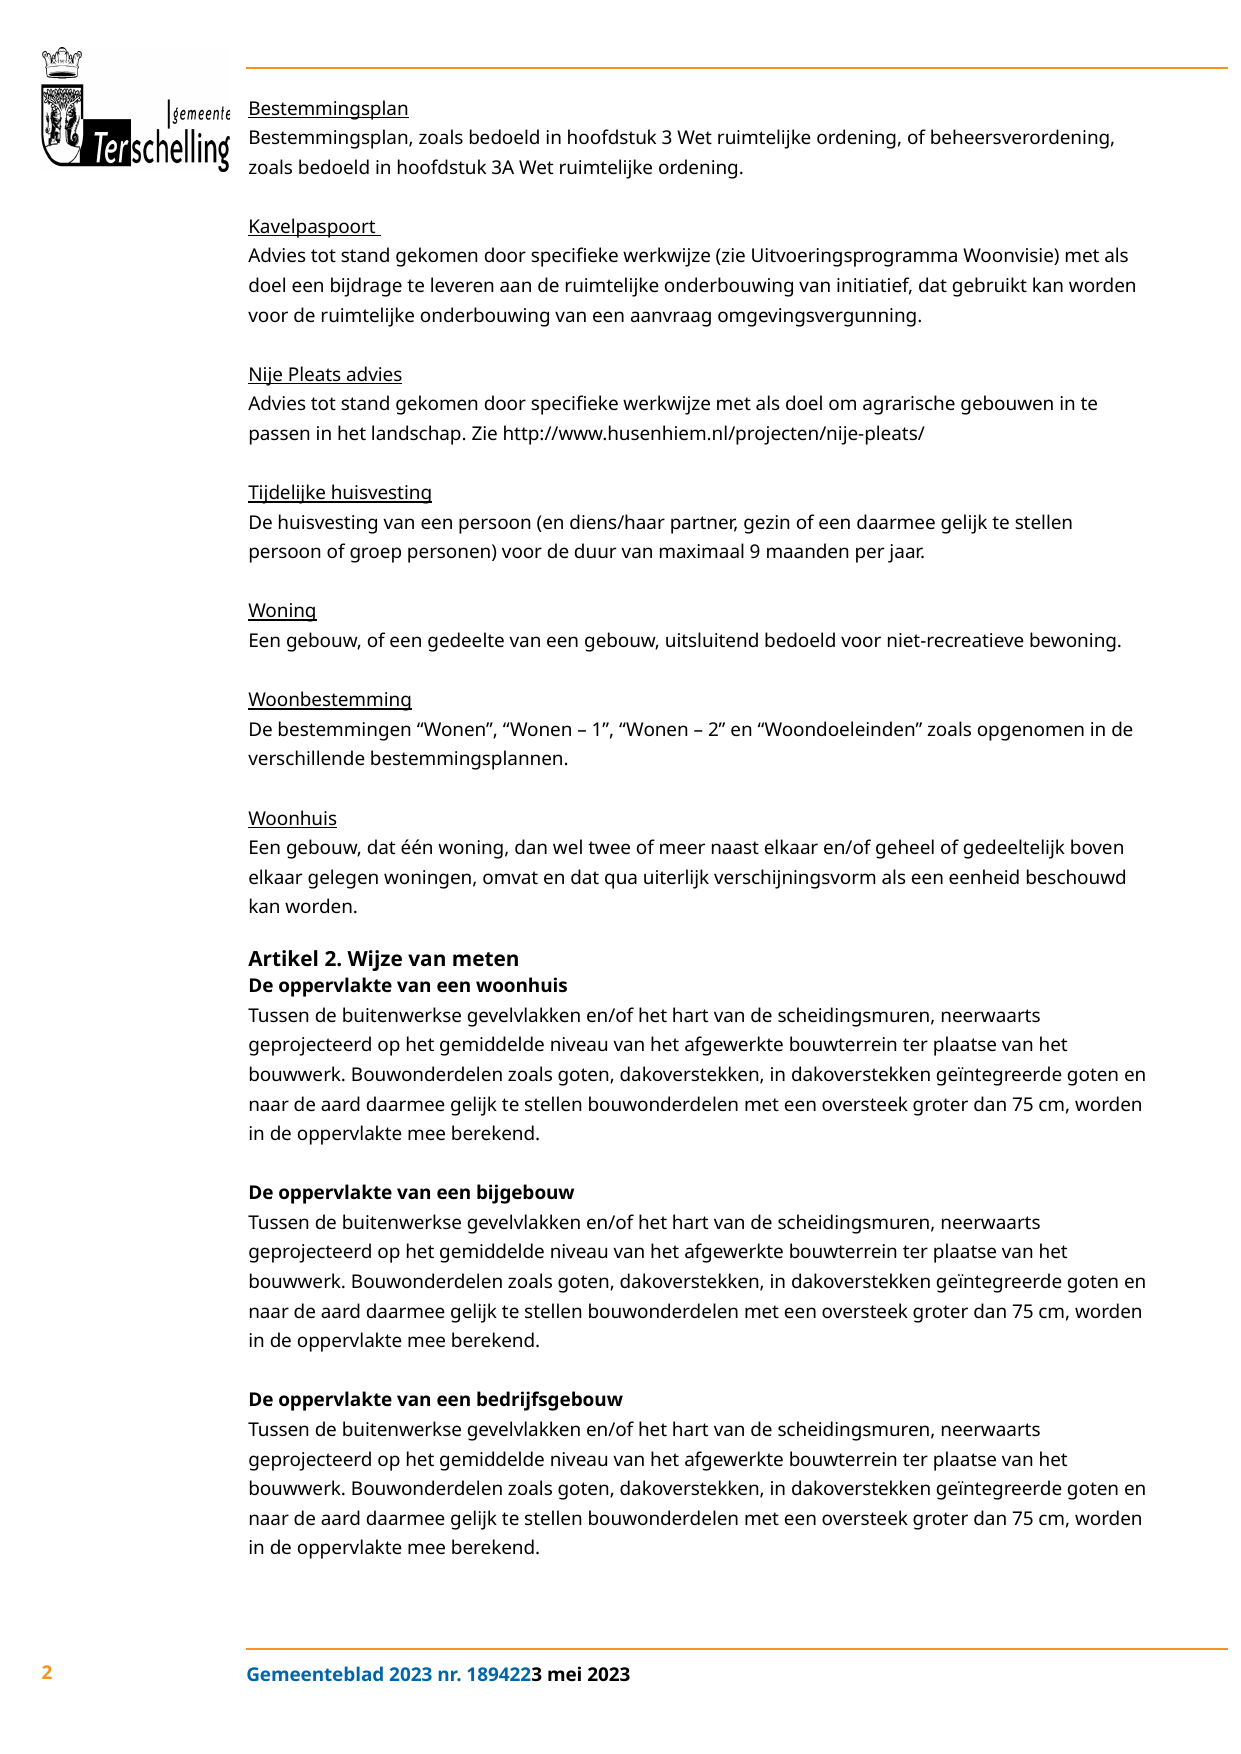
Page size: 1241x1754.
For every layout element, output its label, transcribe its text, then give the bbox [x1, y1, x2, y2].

text Woonbestemming [248, 686, 1152, 712]
text Een gebouw, dat één woning, dan wel twee of meer naast elkaar en/of geheel of gedeeltelijk boven elkaar gelegen woningen, omvat en dat qua uiterlijk verschijningsvorm als een eenheid beschouwd kan worden. [248, 834, 1152, 919]
text Tussen de buitenwerkse gevelvlakken en/of het hart van de scheidingsmuren, neerwaarts geprojecteerd op het gemiddelde niveau van het afgewerkte bouwterrein ter plaatse van het bouwwerk. Bouwonderdelen zoals goten, dakoverstekken, in dakoverstekken geïntegreerde goten en naar de aard daarmee gelijk te stellen bouwonderdelen met een oversteek groter dan 75 cm, worden in de oppervlakte mee berekend. [248, 1416, 1152, 1560]
text Woonhuis [248, 805, 1152, 831]
text Woning [248, 598, 1152, 623]
text Advies tot stand gekomen door specifieke werkwijze (zie Uitvoeringsprogramma Woonvisie) met als doel een bijdrage te leveren aan de ruimtelijke onderbouwing van initiatief, dat gebruikt kan worden voor de ruimtelijke onderbouwing van een aanvraag omgevingsvergunning. [248, 243, 1152, 328]
text De bestemmingen “Wonen”, “Wonen – 1”, “Wonen – 2” en “Woondoeleinden” zoals opgenomen in de verschillende bestemmingsplannen. [248, 716, 1152, 771]
text Tussen de buitenwerkse gevelvlakken en/of het hart van de scheidingsmuren, neerwaarts geprojecteerd op het gemiddelde niveau van het afgewerkte bouwterrein ter plaatse van het bouwwerk. Bouwonderdelen zoals goten, dakoverstekken, in dakoverstekken geïntegreerde goten en naar de aard daarmee gelijk te stellen bouwonderdelen met een oversteek groter dan 75 cm, worden in de oppervlakte mee berekend. [248, 1002, 1152, 1146]
text De oppervlakte van een woonhuis [248, 972, 1152, 998]
text Een gebouw, of een gedeelte van een gebouw, uitsluitend bedoeld voor niet-recreatieve bewoning. [248, 627, 1152, 653]
text De oppervlakte van een bedrijfsgebouw [248, 1387, 1152, 1412]
text Tijdelijke huisvesting [248, 479, 1152, 505]
text Tussen de buitenwerkse gevelvlakken en/of het hart van de scheidingsmuren, neerwaarts geprojecteerd op het gemiddelde niveau van het afgewerkte bouwterrein ter plaatse van het bouwwerk. Bouwonderdelen zoals goten, dakoverstekken, in dakoverstekken geïntegreerde goten en naar de aard daarmee gelijk te stellen bouwonderdelen met een oversteek groter dan 75 cm, worden in de oppervlakte mee berekend. [248, 1209, 1152, 1353]
text Artikel 2. Wijze van meten [248, 944, 1152, 972]
text Bestemmingsplan [248, 95, 1152, 121]
picture [41, 47, 231, 172]
text De huisvesting van een persoon (en diens/haar partner, gezin of een daarmee gelijk te stellen persoon of groep personen) voor de duur van maximaal 9 maanden per jaar. [248, 509, 1152, 564]
text Advies tot stand gekomen door specifieke werkwijze met als doel om agrarische gebouwen in te passen in het landschap. Zie http://www.husenhiem.nl/projecten/nije-pleats/ [248, 391, 1152, 446]
text De oppervlakte van een bijgebouw [248, 1179, 1152, 1205]
text Kavelpaspoort [248, 213, 1152, 239]
text Bestemmingsplan, zoals bedoeld in hoofdstuk 3 Wet ruimtelijke ordening, of beheersverordening, zoals bedoeld in hoofdstuk 3A Wet ruimtelijke ordening. [248, 124, 1152, 180]
text Nije Pleats advies [248, 361, 1152, 387]
